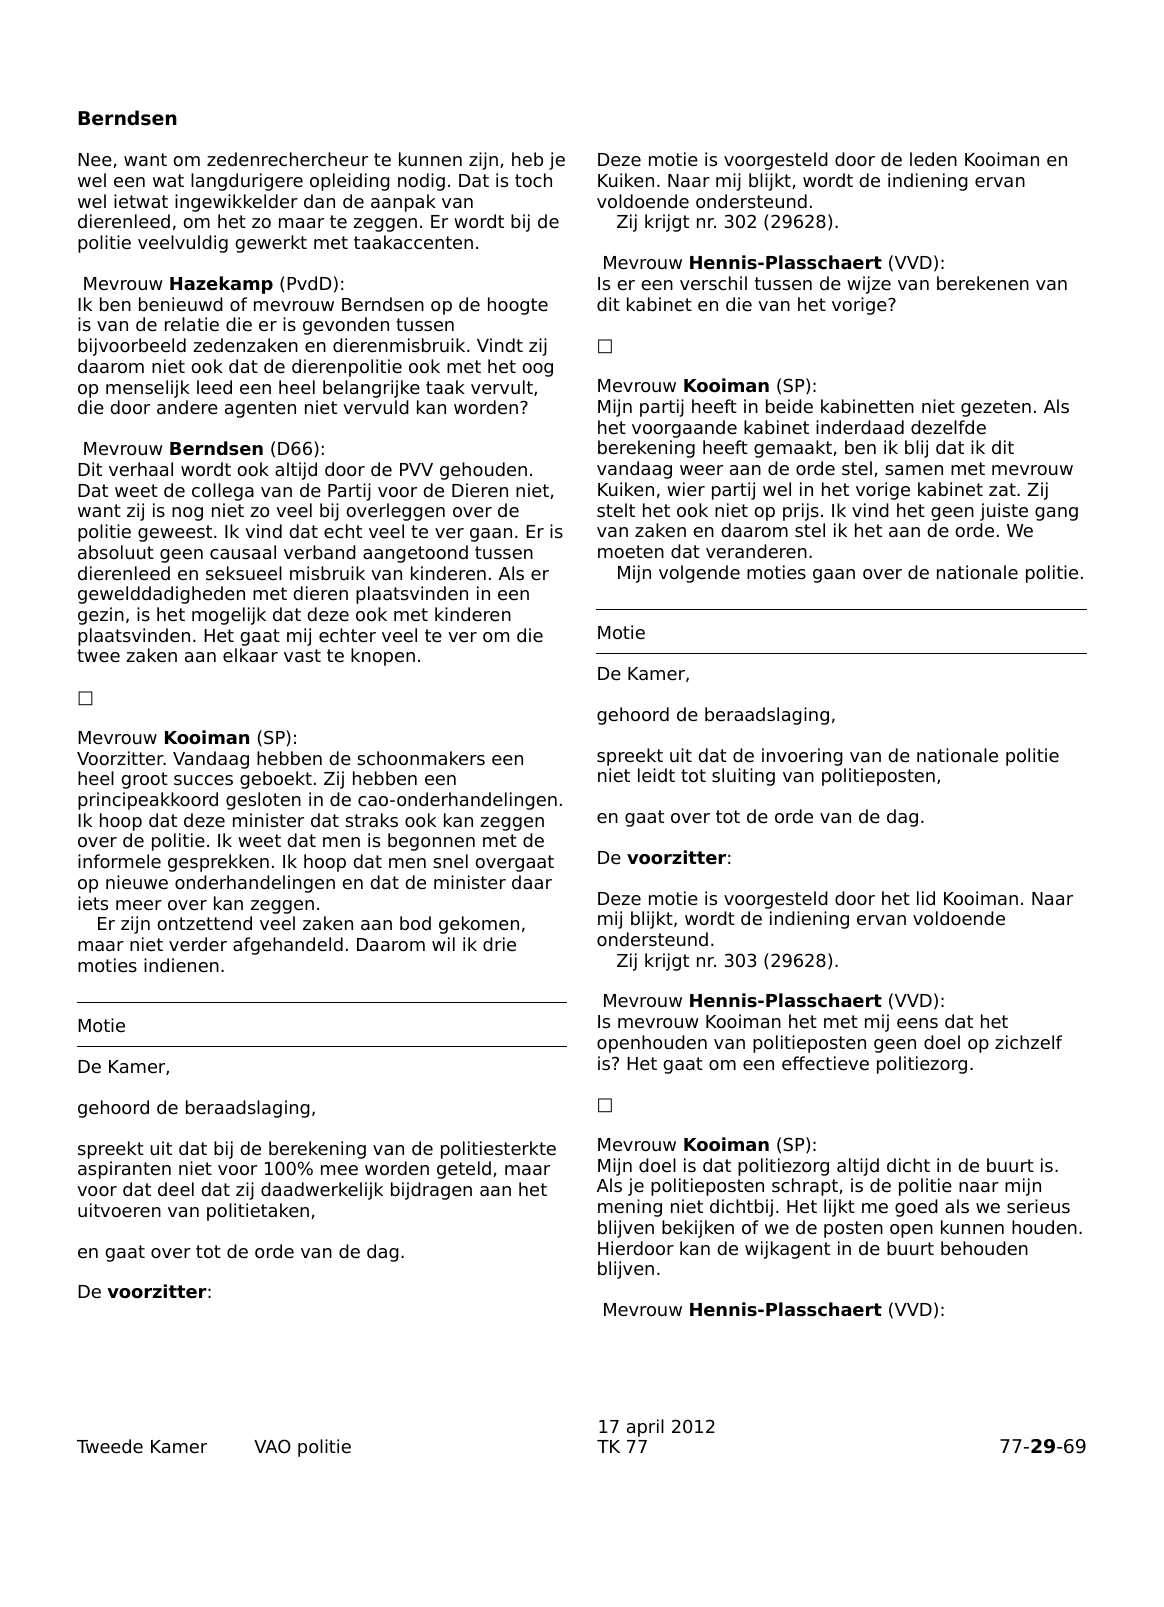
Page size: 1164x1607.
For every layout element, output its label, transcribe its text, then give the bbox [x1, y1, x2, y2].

text Mijn partij heeft in beide kabinetten niet gezeten. Als het voorgaande kabinet inderdaad dezelfde berekening heeft gemaakt, ben ik blij dat ik dit vandaag weer aan de orde stel, samen met mevrouw Kuiken, wier partij wel in het vorige kabinet zat. Zij stelt het ook niet op prijs. Ik vind het geen juiste gang van zaken en daarom stel ik het aan de orde. We moeten dat veranderen. [596, 397, 1087, 563]
text Motie [77, 1016, 567, 1037]
text Is mevrouw Kooiman het met mij eens dat het openhouden van politieposten geen doel op zichzelf is? Het gaat om een effectieve politiezorg. [596, 1012, 1087, 1074]
text Is er een verschil tussen de wijze van berekenen van dit kabinet en die van het vorige? [596, 274, 1087, 315]
text Mijn volgende moties gaan over de nationale politie. [596, 563, 1087, 583]
text Mevrouw Hennis-Plasschaert (VVD): [596, 991, 1087, 1012]
text □ [77, 687, 567, 708]
text Mevrouw Kooiman (SP): [596, 1135, 1087, 1156]
text spreekt uit dat de invoering van de nationale politie niet leidt tot sluiting van politieposten, [596, 745, 1087, 787]
text Motie [596, 623, 1087, 644]
text Zij krijgt nr. 303 (29628). [596, 951, 1087, 971]
text Mevrouw Hazekamp (PvdD): [77, 274, 567, 294]
text gehoord de beraadslaging, [596, 705, 1087, 725]
text spreekt uit dat bij de berekening van de politiesterkte aspiranten niet voor 100% mee worden geteld, maar voor dat deel dat zij daadwerkelijk bijdragen aan het uitvoeren van politietaken, [77, 1138, 567, 1221]
text De Kamer, [596, 664, 1087, 685]
text De voorzitter: [77, 1282, 567, 1303]
text en gaat over tot de orde van de dag. [77, 1241, 567, 1262]
text Mijn doel is dat politiezorg altijd dicht in de buurt is. Als je politieposten schrapt, is de politie naar mijn mening niet dichtbij. Het lijkt me goed als we serieus blijven bekijken of we de posten open kunnen houden. Hierdoor kan de wijkagent in de buurt behouden blijven. [596, 1156, 1087, 1280]
text Deze motie is voorgesteld door het lid Kooiman. Naar mij blijkt, wordt de indiening ervan voldoende ondersteund. [596, 888, 1087, 951]
text Mevrouw Hennis-Plasschaert (VVD): [596, 1300, 1087, 1321]
text gehoord de beraadslaging, [77, 1098, 567, 1118]
text Mevrouw Hennis-Plasschaert (VVD): [596, 253, 1087, 274]
text □ [596, 1094, 1087, 1115]
text De voorzitter: [596, 848, 1087, 868]
text en gaat over tot de orde van de dag. [596, 807, 1087, 828]
text □ [596, 335, 1087, 356]
text Ik ben benieuwd of mevrouw Berndsen op de hoogte is van de relatie die er is gevonden tussen bijvoorbeeld zedenzaken en dierenmisbruik. Vindt zij daarom niet ook dat de dierenpolitie ook met het oog op menselijk leed een heel belangrijke taak vervult, die door andere agenten niet vervuld kan worden? [77, 294, 567, 419]
text De Kamer, [77, 1057, 567, 1078]
text Voorzitter. Vandaag hebben de schoonmakers een heel groot succes geboekt. Zij hebben een principeakkoord gesloten in de cao-onderhandelingen. Ik hoop dat deze minister dat straks ook kan zeggen over de politie. Ik weet dat men is begonnen met de informele gesprekken. Ik hoop dat men snel overgaat op nieuwe onderhandelingen en dat de minister daar iets meer over kan zeggen. [77, 748, 567, 914]
text Er zijn ontzettend veel zaken aan bod gekomen, maar niet verder afgehandeld. Daarom wil ik drie moties indienen. [77, 914, 567, 976]
text Zij krijgt nr. 302 (29628). [596, 212, 1087, 233]
text Mevrouw Kooiman (SP): [596, 376, 1087, 397]
text Mevrouw Kooiman (SP): [77, 728, 567, 748]
text Deze motie is voorgesteld door de leden Kooiman en Kuiken. Naar mij blijkt, wordt de indiening ervan voldoende ondersteund. [596, 150, 1087, 212]
text Mevrouw Berndsen (D66): [77, 439, 567, 460]
text Nee, want om zedenrechercheur te kunnen zijn, heb je wel een wat langdurigere opleiding nodig. Dat is toch wel ietwat ingewikkelder dan de aanpak van dierenleed, om het zo maar te zeggen. Er wordt bij de politie veelvuldig gewerkt met taakaccenten. [77, 150, 567, 254]
text Dit verhaal wordt ook altijd door de PVV gehouden. Dat weet de collega van de Partij voor de Dieren niet, want zij is nog niet zo veel bij overleggen over de politie geweest. Ik vind dat echt veel te ver gaan. Er is absoluut geen causaal verband aangetoond tussen dierenleed en seksueel misbruik van kinderen. Als er gewelddadigheden met dieren plaatsvinden in een gezin, is het mogelijk dat deze ook met kinderen plaatsvinden. Het gaat mij echter veel te ver om die twee zaken aan elkaar vast te knopen. [77, 460, 567, 667]
